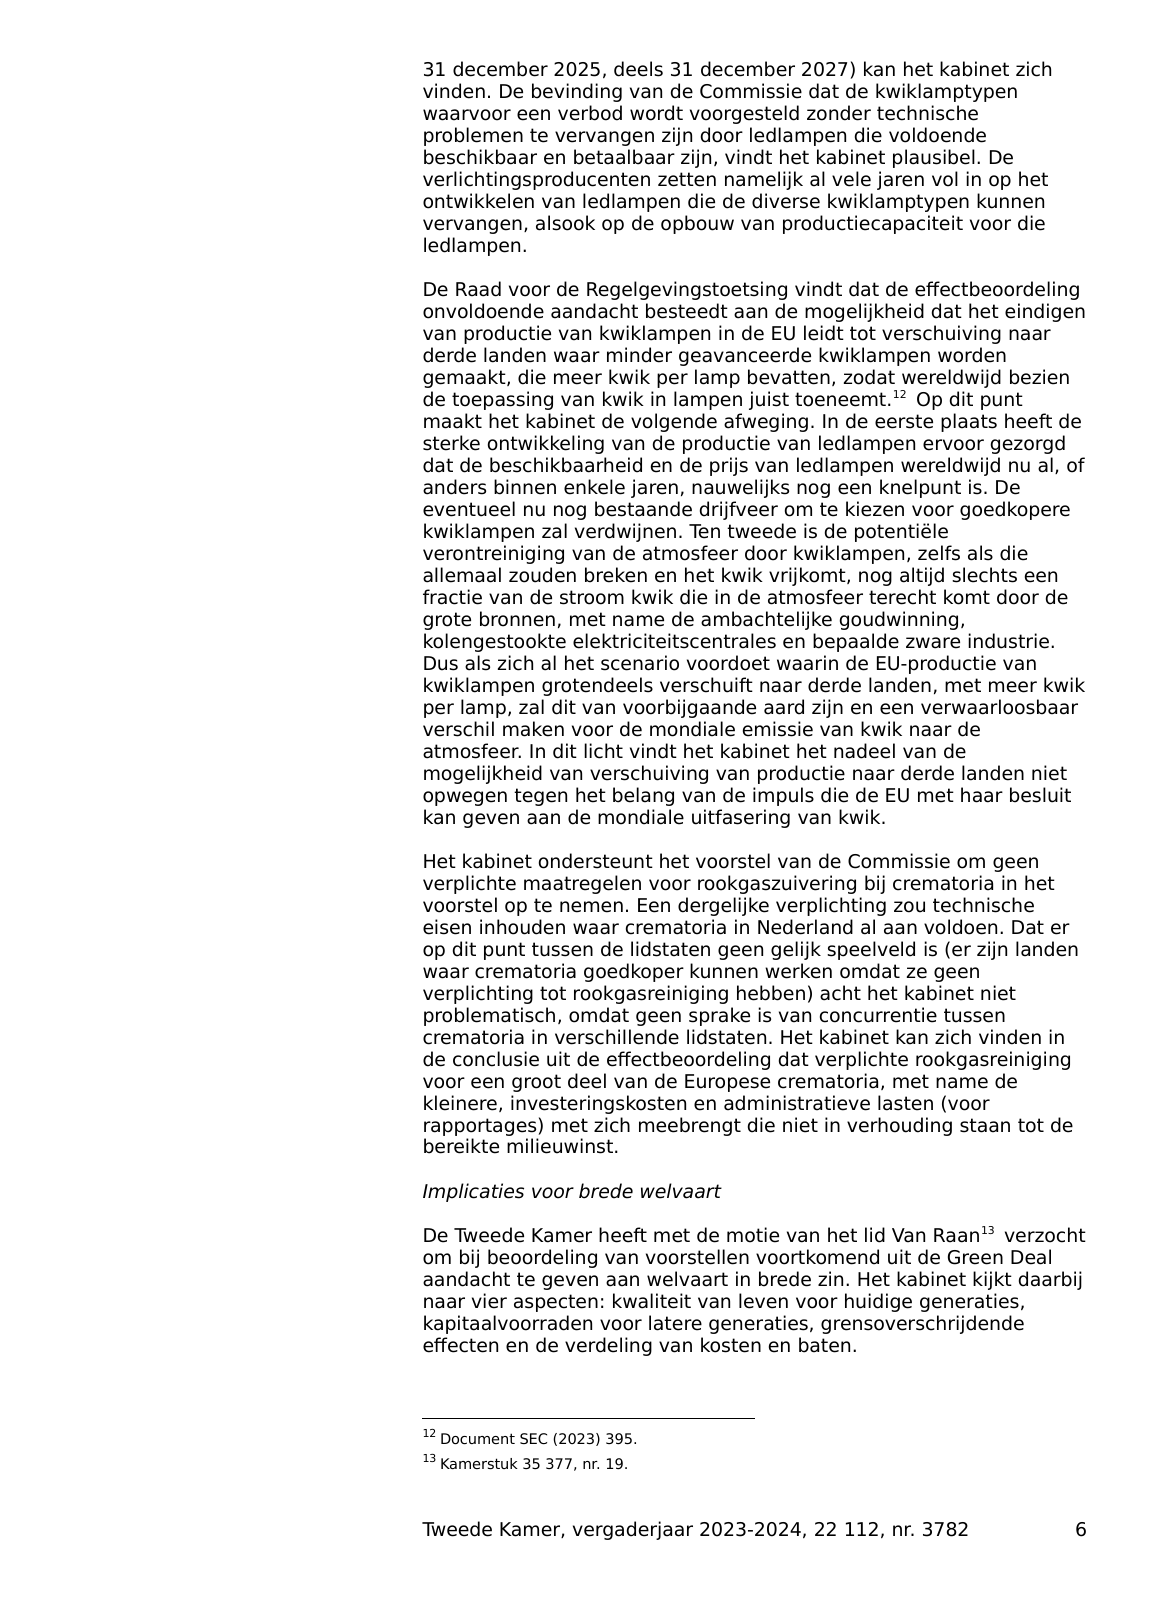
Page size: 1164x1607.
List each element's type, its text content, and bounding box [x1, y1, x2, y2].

text Het kabinet ondersteunt het voorstel van de Commissie om geen verplichte maatregelen voor rookgaszuivering bij crematoria in het voorstel op te nemen. Een dergelijke verplichting zou technische eisen inhouden waar crematoria in Nederland al aan voldoen. Dat er op dit punt tussen de lidstaten geen gelijk speelveld is (er zijn landen waar crematoria goedkoper kunnen werken omdat ze geen verplichting tot rookgasreiniging hebben) acht het kabinet niet problematisch, omdat geen sprake is van concurrentie tussen crematoria in verschillende lidstaten. Het kabinet kan zich vinden in de conclusie uit de effectbeoordeling dat verplichte rookgasreiniging voor een groot deel van de Europese crematoria, met name de kleinere, investeringskosten en administratieve lasten (voor rapportages) met zich meebrengt die niet in verhouding staan tot de bereikte milieuwinst. [422, 851, 1087, 1158]
subtitle Implicaties voor brede welvaart [422, 1181, 1087, 1203]
text 31 december 2025, deels 31 december 2027) kan het kabinet zich vinden. De bevinding van de Commissie dat de kwiklamptypen waarvoor een verbod wordt voorgesteld zonder technische problemen te vervangen zijn door ledlampen die voldoende beschikbaar en betaalbaar zijn, vindt het kabinet plausibel. De verlichtingsproducenten zetten namelijk al vele jaren vol in op het ontwikkelen van ledlampen die de diverse kwiklamptypen kunnen vervangen, alsook op de opbouw van productiecapaciteit voor die ledlampen. [422, 59, 1087, 257]
text De Raad voor de Regelgevingstoetsing vindt dat de effectbeoordeling onvoldoende aandacht besteedt aan de mogelijkheid dat het eindigen van productie van kwiklampen in de EU leidt tot verschuiving naar derde landen waar minder geavanceerde kwiklampen worden gemaakt, die meer kwik per lamp bevatten, zodat wereldwijd bezien de toepassing van kwik in lampen juist toeneemt. Op dit punt maakt het kabinet de volgende afweging. In de eerste plaats heeft de sterke ontwikkeling van de productie van ledlampen ervoor gezorgd dat de beschikbaarheid en de prijs van ledlampen wereldwijd nu al, of anders binnen enkele jaren, nauwelijks nog een knelpunt is. De eventueel nu nog bestaande drijfveer om te kiezen voor goedkopere kwiklampen zal verdwijnen. Ten tweede is de potentiële verontreiniging van de atmosfeer door kwiklampen, zelfs als die allemaal zouden breken en het kwik vrijkomt, nog altijd slechts een fractie van de stroom kwik die in de atmosfeer terecht komt door de grote bronnen, met name de ambachtelijke goudwinning, kolengestookte elektriciteitscentrales en bepaalde zware industrie. Dus als zich al het scenario voordoet waarin de EU-productie van kwiklampen grotendeels verschuift naar derde landen, met meer kwik per lamp, zal dit van voorbijgaande aard zijn en een verwaarloosbaar verschil maken voor de mondiale emissie van kwik naar de atmosfeer. In dit licht vindt het kabinet het nadeel van de mogelijkheid van verschuiving van productie naar derde landen niet opwegen tegen het belang van de impuls die de EU met haar besluit kan geven aan de mondiale uitfasering van kwik. [422, 279, 1087, 828]
text Kamerstuk 35 377, nr. 19. [422, 1452, 1087, 1474]
text Document SEC (2023) 395. [422, 1427, 1087, 1449]
text De Tweede Kamer heeft met de motie van het lid Van Raan verzocht om bij beoordeling van voorstellen voortkomend uit de Green Deal aandacht te geven aan welvaart in brede zin. Het kabinet kijkt daarbij naar vier aspecten: kwaliteit van leven voor huidige generaties, kapitaalvoorraden voor latere generaties, grensoverschrijdende effecten en de verdeling van kosten en baten. [422, 1225, 1087, 1357]
